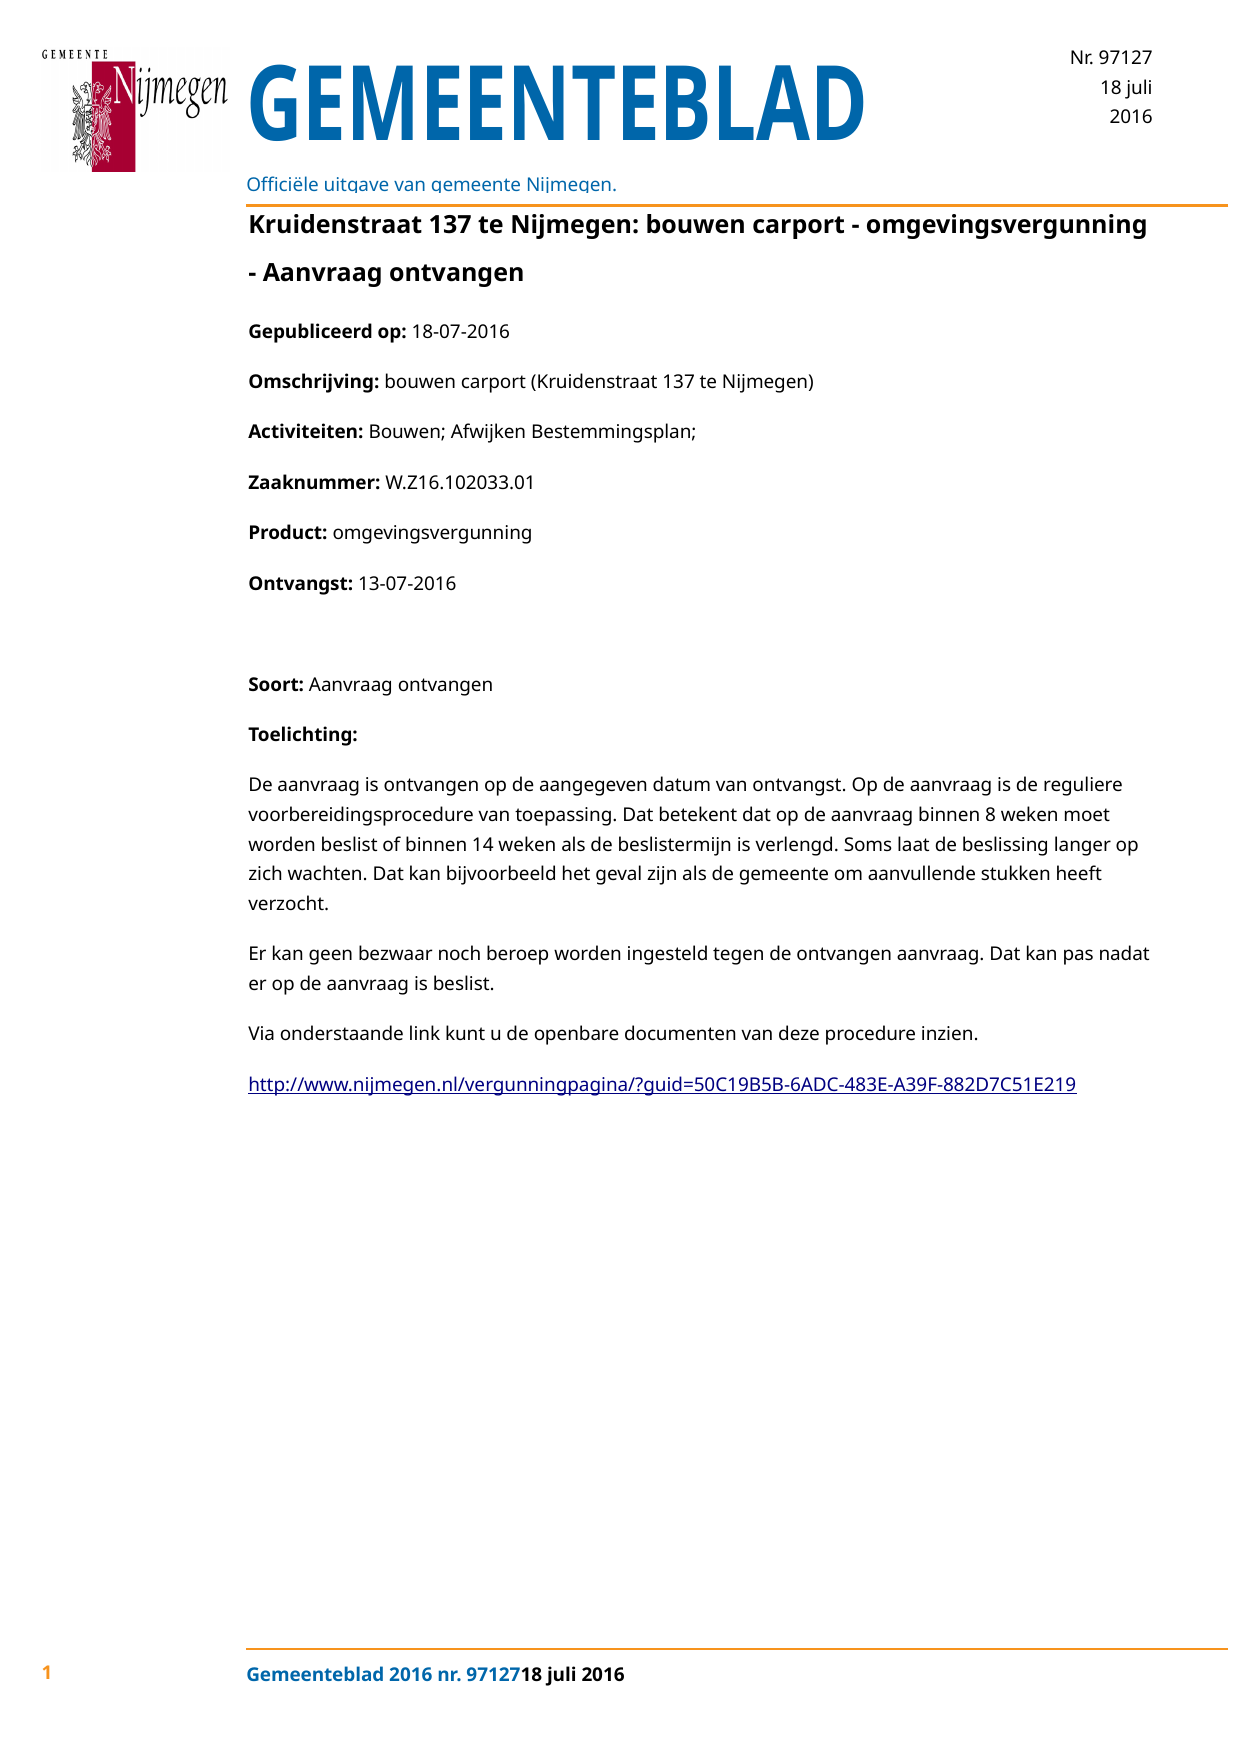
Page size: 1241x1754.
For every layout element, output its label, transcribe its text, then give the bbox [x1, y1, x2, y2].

text Via onderstaande link kunt u de openbare documenten van deze procedure inzien. [248, 1020, 1152, 1046]
text Soort: Aanvraag ontvangen [248, 671, 1152, 697]
text Gepubliceerd op: 18-07-2016 [248, 318, 1152, 344]
text Product: omgevingsvergunning [248, 519, 1152, 545]
text Zaaknummer: W.Z16.102033.01 [248, 469, 1152, 495]
text Er kan geen bezwaar noch beroep worden ingesteld tegen de ontvangen aanvraag. Dat kan pas nadat er op de aanvraag is beslist. [248, 940, 1152, 996]
picture [41, 47, 231, 172]
text Omschrijving: bouwen carport (Kruidenstraat 137 te Nijmegen) [248, 368, 1152, 394]
text De aanvraag is ontvangen op de aangegeven datum van ontvangst. Op de aanvraag is de reguliere voorbereidingsprocedure van toepassing. Dat betekent dat op de aanvraag binnen 8 weken moet worden beslist of binnen 14 weken als de beslistermijn is verlengd. Soms laat de beslissing langer op zich wachten. Dat kan bijvoorbeeld het geval zijn als de gemeente om aanvullende stukken heeft verzocht. [248, 772, 1152, 916]
text Toelichting: [248, 721, 1152, 747]
text Ontvangst: 13-07-2016 [248, 570, 1152, 596]
text Kruidenstraat 137 te Nijmegen: bouwen carport - omgevingsvergunning - Aanvraag ontvangen [248, 207, 1152, 288]
text http://www.nijmegen.nl/vergunningpagina/?guid=50C19B5B-6ADC-483E-A39F-882D7C51E219 [248, 1071, 1152, 1097]
text Activiteiten: Bouwen; Afwijken Bestemmingsplan; [248, 419, 1152, 444]
